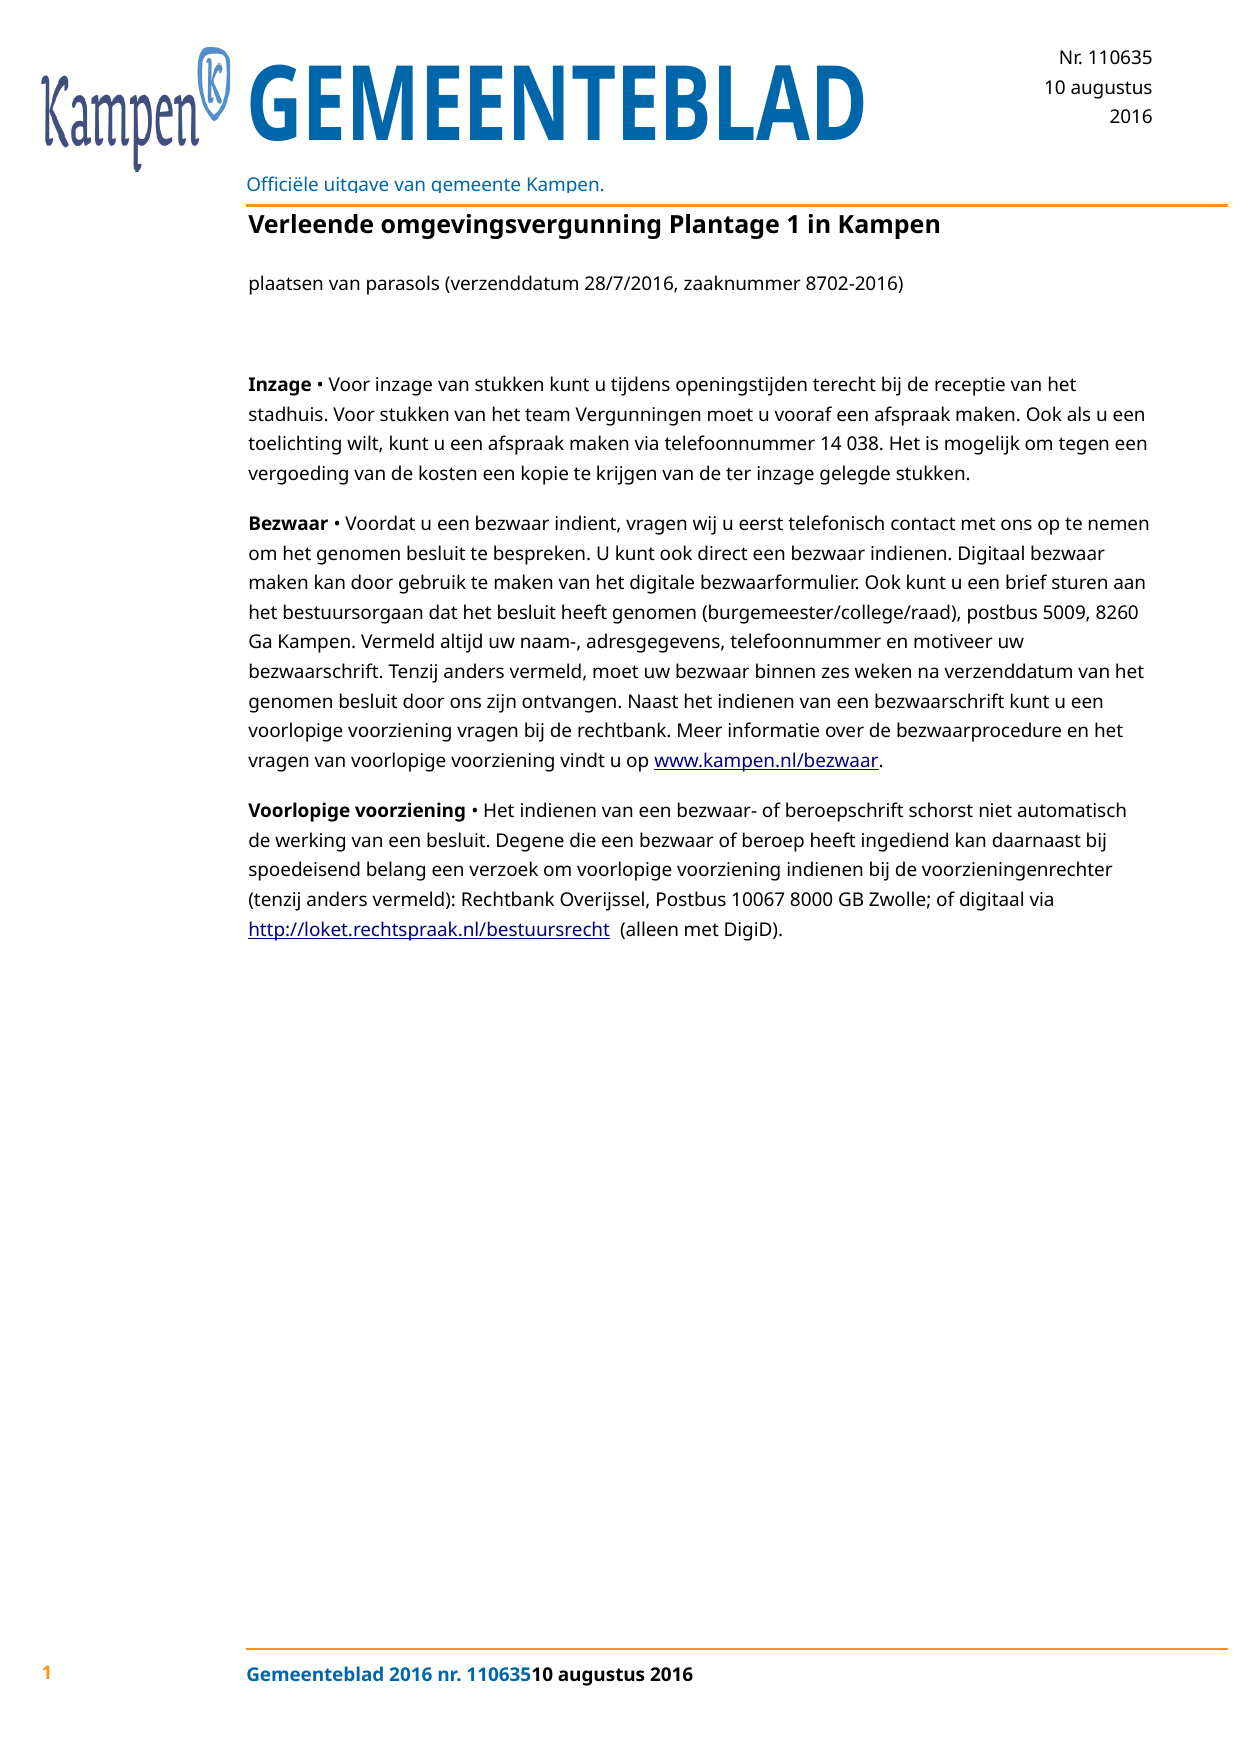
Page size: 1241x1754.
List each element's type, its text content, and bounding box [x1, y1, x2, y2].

text Bezwaar • Voordat u een bezwaar indient, vragen wij u eerst telefonisch contact met ons op te nemen om het genomen besluit te bespreken. U kunt ook direct een bezwaar indienen. Digitaal bezwaar maken kan door gebruik te maken van het digitale bezwaarformulier. Ook kunt u een brief sturen aan het bestuursorgaan dat het besluit heeft genomen (burgemeester/college/raad), postbus 5009, 8260 Ga Kampen. Vermeld altijd uw naam-, adresgegevens, telefoonnummer en motiveer uw bezwaarschrift. Tenzij anders vermeld, moet uw bezwaar binnen zes weken na verzenddatum van het genomen besluit door ons zijn ontvangen. Naast het indienen van een bezwaarschrift kunt u een voorlopige voorziening vragen bij de rechtbank. Meer informatie over de bezwaarprocedure en het vragen van voorlopige voorziening vindt u op www.kampen.nl/bezwaar. [248, 510, 1152, 773]
text Inzage • Voor inzage van stukken kunt u tijdens openingstijden terecht bij de receptie van het stadhuis. Voor stukken van het team Vergunningen moet u vooraf een afspraak maken. Ook als u een toelichting wilt, kunt u een afspraak maken via telefoonnummer 14 038. Het is mogelijk om tegen een vergoeding van de kosten een kopie te krijgen van de ter inzage gelegde stukken. [248, 371, 1152, 486]
text plaatsen van parasols (verzenddatum 28/7/2016, zaaknummer 8702-2016) [248, 270, 1152, 296]
picture [41, 47, 231, 172]
text Verleende omgevingsvergunning Plantage 1 in Kampen [248, 207, 1152, 241]
text Voorlopige voorziening • Het indienen van een bezwaar- of beroepschrift schorst niet automatisch de werking van een besluit. Degene die een bezwaar of beroep heeft ingediend kan daarnaast bij spoedeisend belang een verzoek om voorlopige voorziening indienen bij de voorzieningenrechter (tenzij anders vermeld): Rechtbank Overijssel, Postbus 10067 8000 GB Zwolle; of digitaal via http://loket.rechtspraak.nl/bestuursrecht (alleen met DigiD). [248, 797, 1152, 941]
